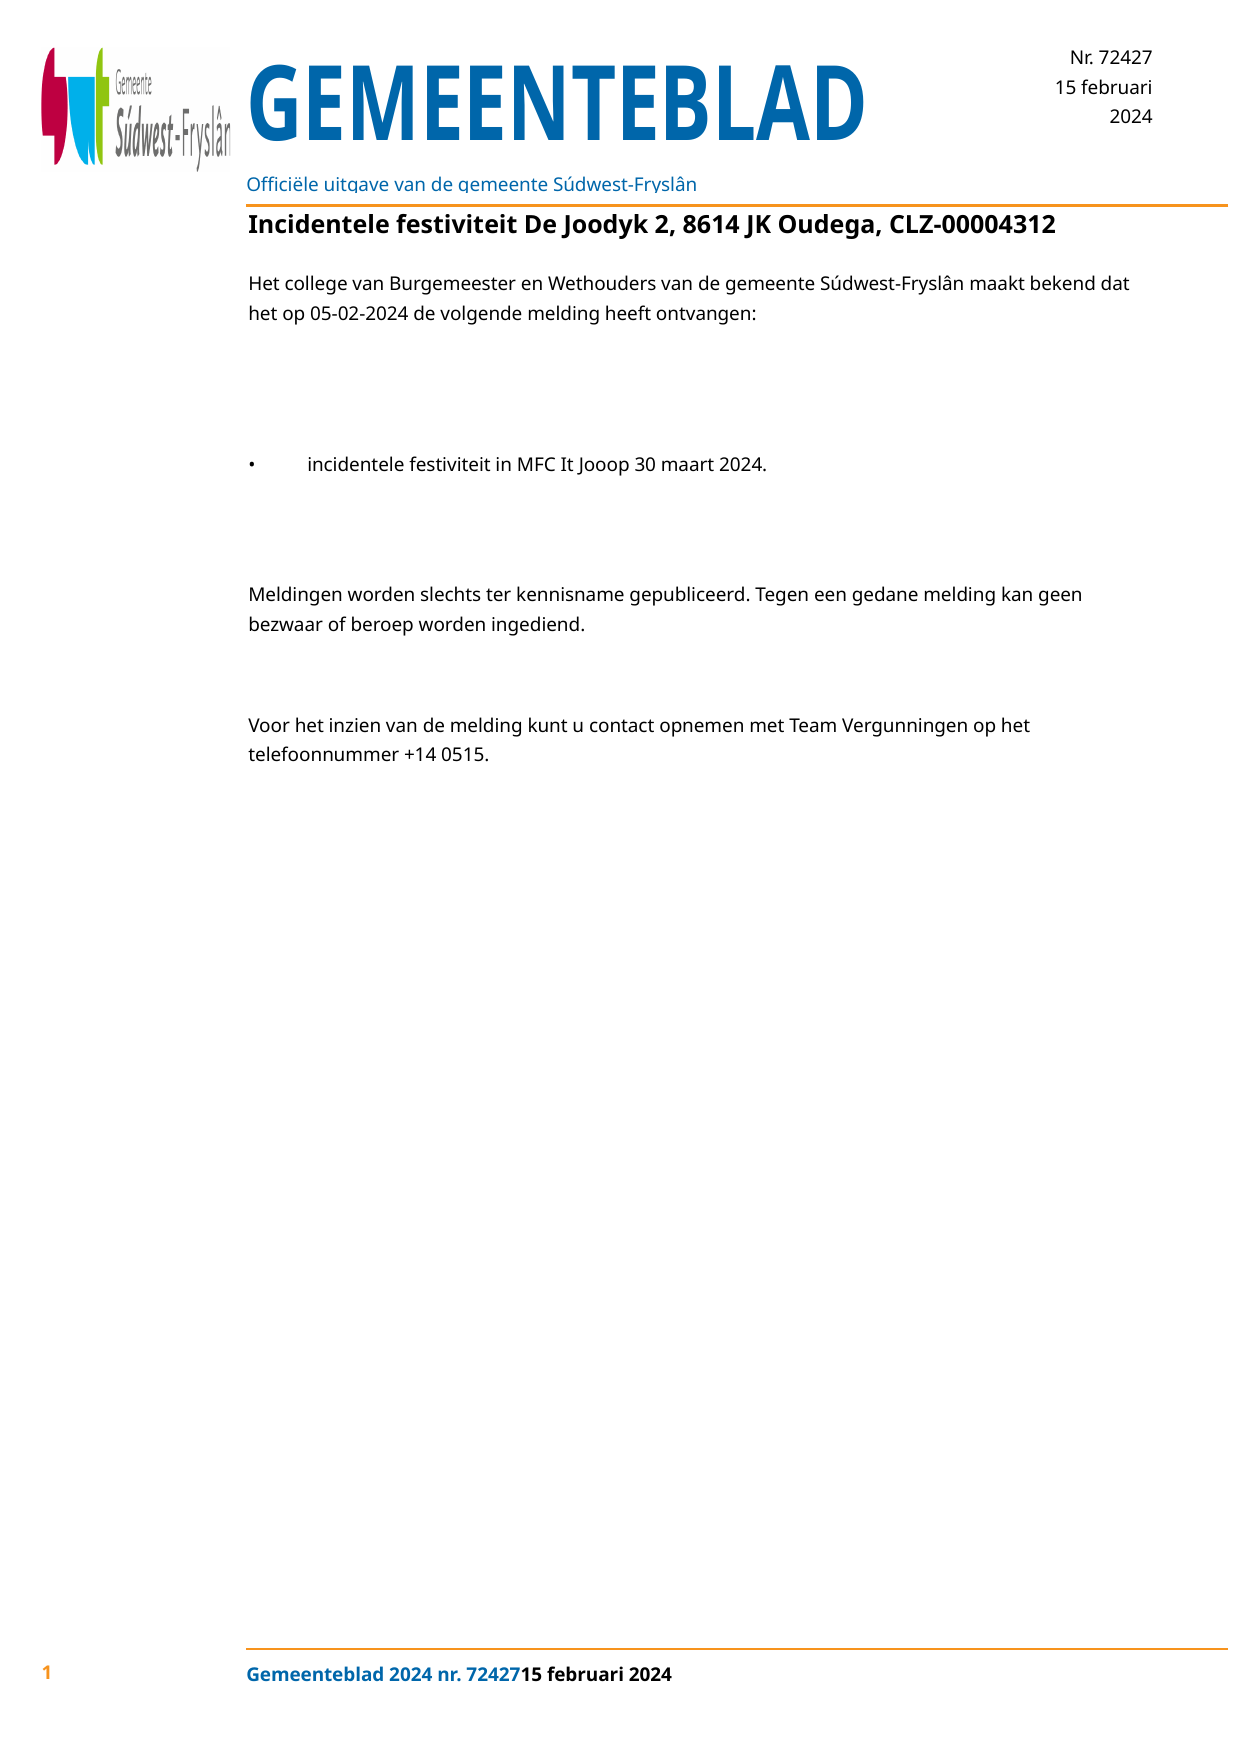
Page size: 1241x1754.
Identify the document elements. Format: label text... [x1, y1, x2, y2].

text Incidentele festiviteit De Joodyk 2, 8614 JK Oudega, CLZ-00004312 [248, 207, 1152, 241]
text Meldingen worden slechts ter kennisname gepubliceerd. Tegen een gedane melding kan geen bezwaar of beroep worden ingediend. [248, 582, 1152, 637]
text Het college van Burgemeester en Wethouders van de gemeente Súdwest-Fryslân maakt bekend dat het op 05-02-2024 de volgende melding heeft ontvangen: [248, 270, 1152, 326]
text Voor het inzien van de melding kunt u contact opnemen met Team Vergunningen op het telefoonnummer +14 0515. [248, 712, 1152, 767]
list incidentele festiviteit in MFC It Jooop 30 maart 2024. [248, 451, 1152, 477]
picture [41, 47, 231, 172]
